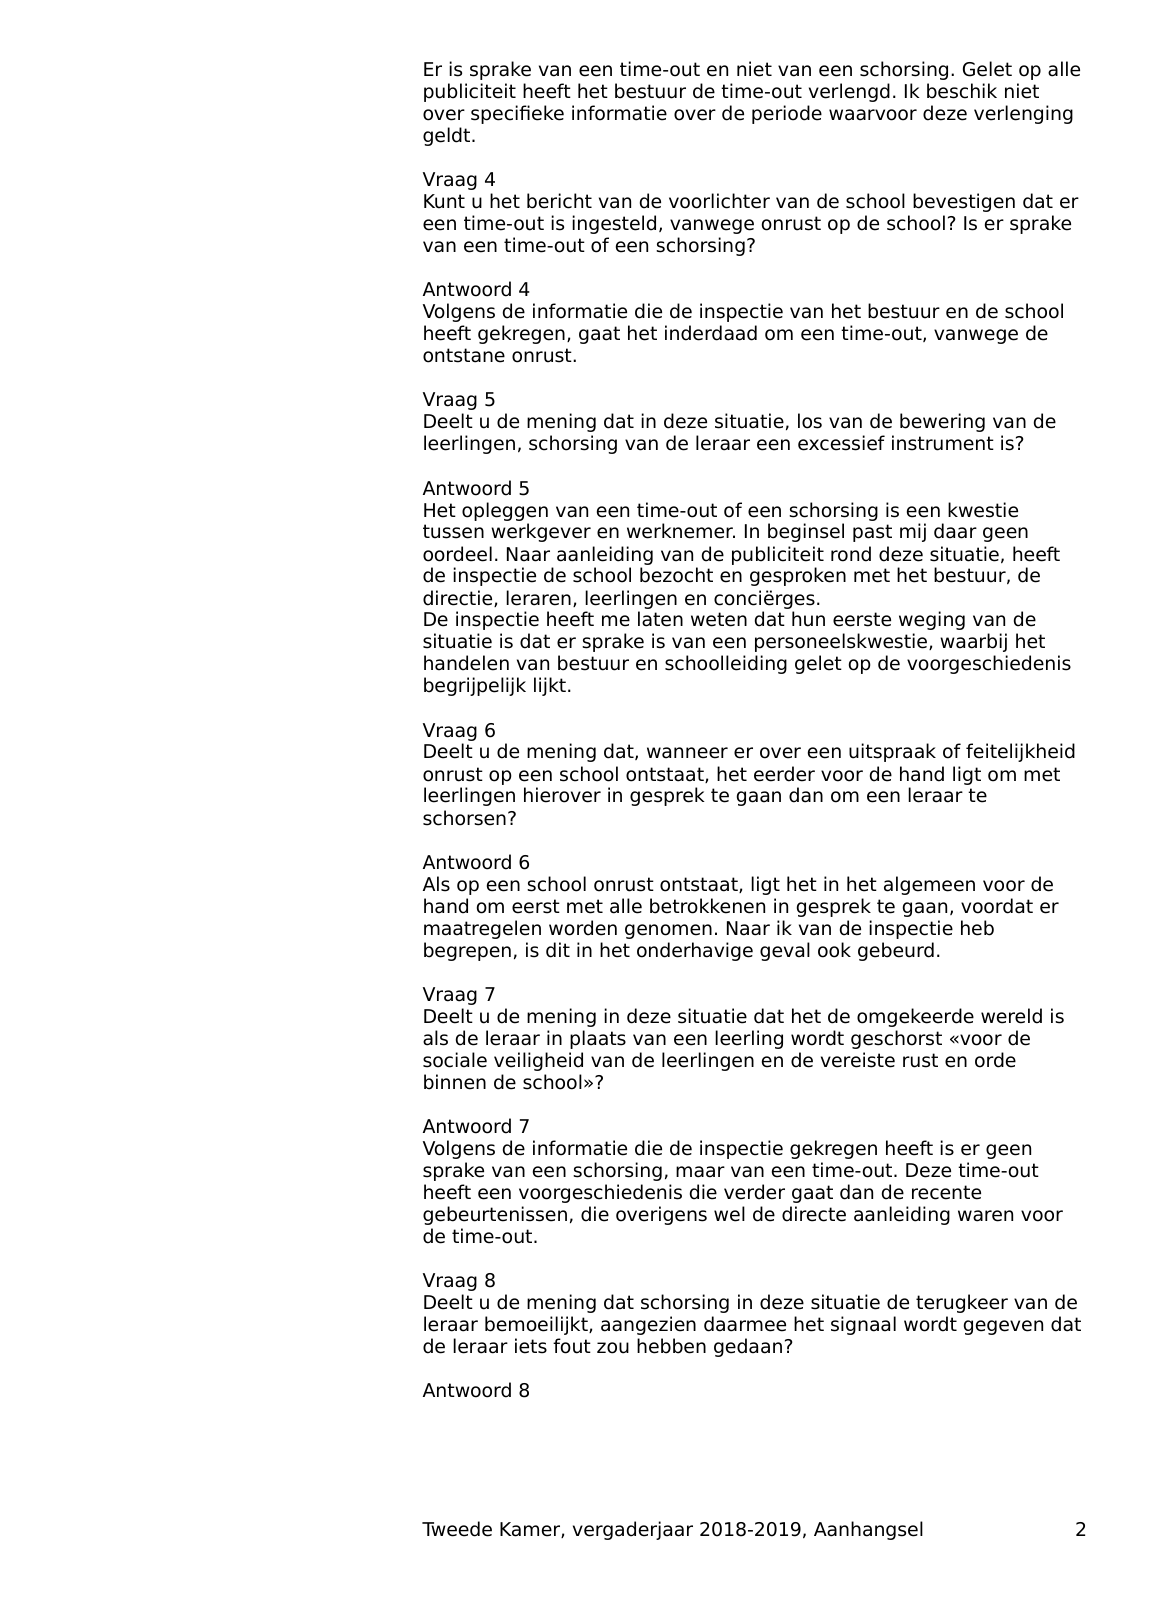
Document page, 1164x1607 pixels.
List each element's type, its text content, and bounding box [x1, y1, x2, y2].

text Kunt u het bericht van de voorlichter van de school bevestigen dat er een time-out is ingesteld, vanwege onrust op de school? Is er sprake van een time-out of een schorsing? [422, 191, 1087, 257]
text Vraag 5 [422, 389, 1087, 411]
text Vraag 6 [422, 719, 1087, 741]
text Vraag 4 [422, 169, 1087, 191]
text Antwoord 6 [422, 852, 1087, 873]
text Als op een school onrust ontstaat, ligt het in het algemeen voor de hand om eerst met alle betrokkenen in gesprek te gaan, voordat er maatregelen worden genomen. Naar ik van de inspectie heb begrepen, is dit in het onderhavige geval ook gebeurd. [422, 873, 1087, 961]
text Vraag 8 [422, 1270, 1087, 1292]
text Deelt u de mening dat, wanneer er over een uitspraak of feitelijkheid onrust op een school ontstaat, het eerder voor de hand ligt om met leerlingen hierover in gesprek te gaan dan om een leraar te schorsen? [422, 741, 1087, 829]
text Deelt u de mening in deze situatie dat het de omgekeerde wereld is als de leraar in plaats van een leerling wordt geschorst «voor de sociale veiligheid van de leerlingen en de vereiste rust en orde binnen de school»? [422, 1006, 1087, 1093]
text Volgens de informatie die de inspectie van het bestuur en de school heeft gekregen, gaat het inderdaad om een time-out, vanwege de ontstane onrust. [422, 301, 1087, 367]
text De inspectie heeft me laten weten dat hun eerste weging van de situatie is dat er sprake is van een personeelskwestie, waarbij het handelen van bestuur en schoolleiding gelet op de voorgeschiedenis begrijpelijk lijkt. [422, 609, 1087, 697]
text Antwoord 8 [422, 1380, 1087, 1402]
text Antwoord 5 [422, 477, 1087, 499]
text Er is sprake van een time-out en niet van een schorsing. Gelet op alle publiciteit heeft het bestuur de time-out verlengd. Ik beschik niet over specifieke informatie over de periode waarvoor deze verlenging geldt. [422, 59, 1087, 147]
text Deelt u de mening dat in deze situatie, los van de bewering van de leerlingen, schorsing van de leraar een excessief instrument is? [422, 411, 1087, 455]
text Antwoord 4 [422, 279, 1087, 301]
text Het opleggen van een time-out of een schorsing is een kwestie tussen werkgever en werknemer. In beginsel past mij daar geen oordeel. Naar aanleiding van de publiciteit rond deze situatie, heeft de inspectie de school bezocht en gesproken met het bestuur, de directie, leraren, leerlingen en conciërges. [422, 499, 1087, 609]
text Volgens de informatie die de inspectie gekregen heeft is er geen sprake van een schorsing, maar van een time-out. Deze time-out heeft een voorgeschiedenis die verder gaat dan de recente gebeurtenissen, die overigens wel de directe aanleiding waren voor de time-out. [422, 1138, 1087, 1248]
text Vraag 7 [422, 984, 1087, 1006]
text Antwoord 7 [422, 1116, 1087, 1138]
text Deelt u de mening dat schorsing in deze situatie de terugkeer van de leraar bemoeilijkt, aangezien daarmee het signaal wordt gegeven dat de leraar iets fout zou hebben gedaan? [422, 1292, 1087, 1358]
